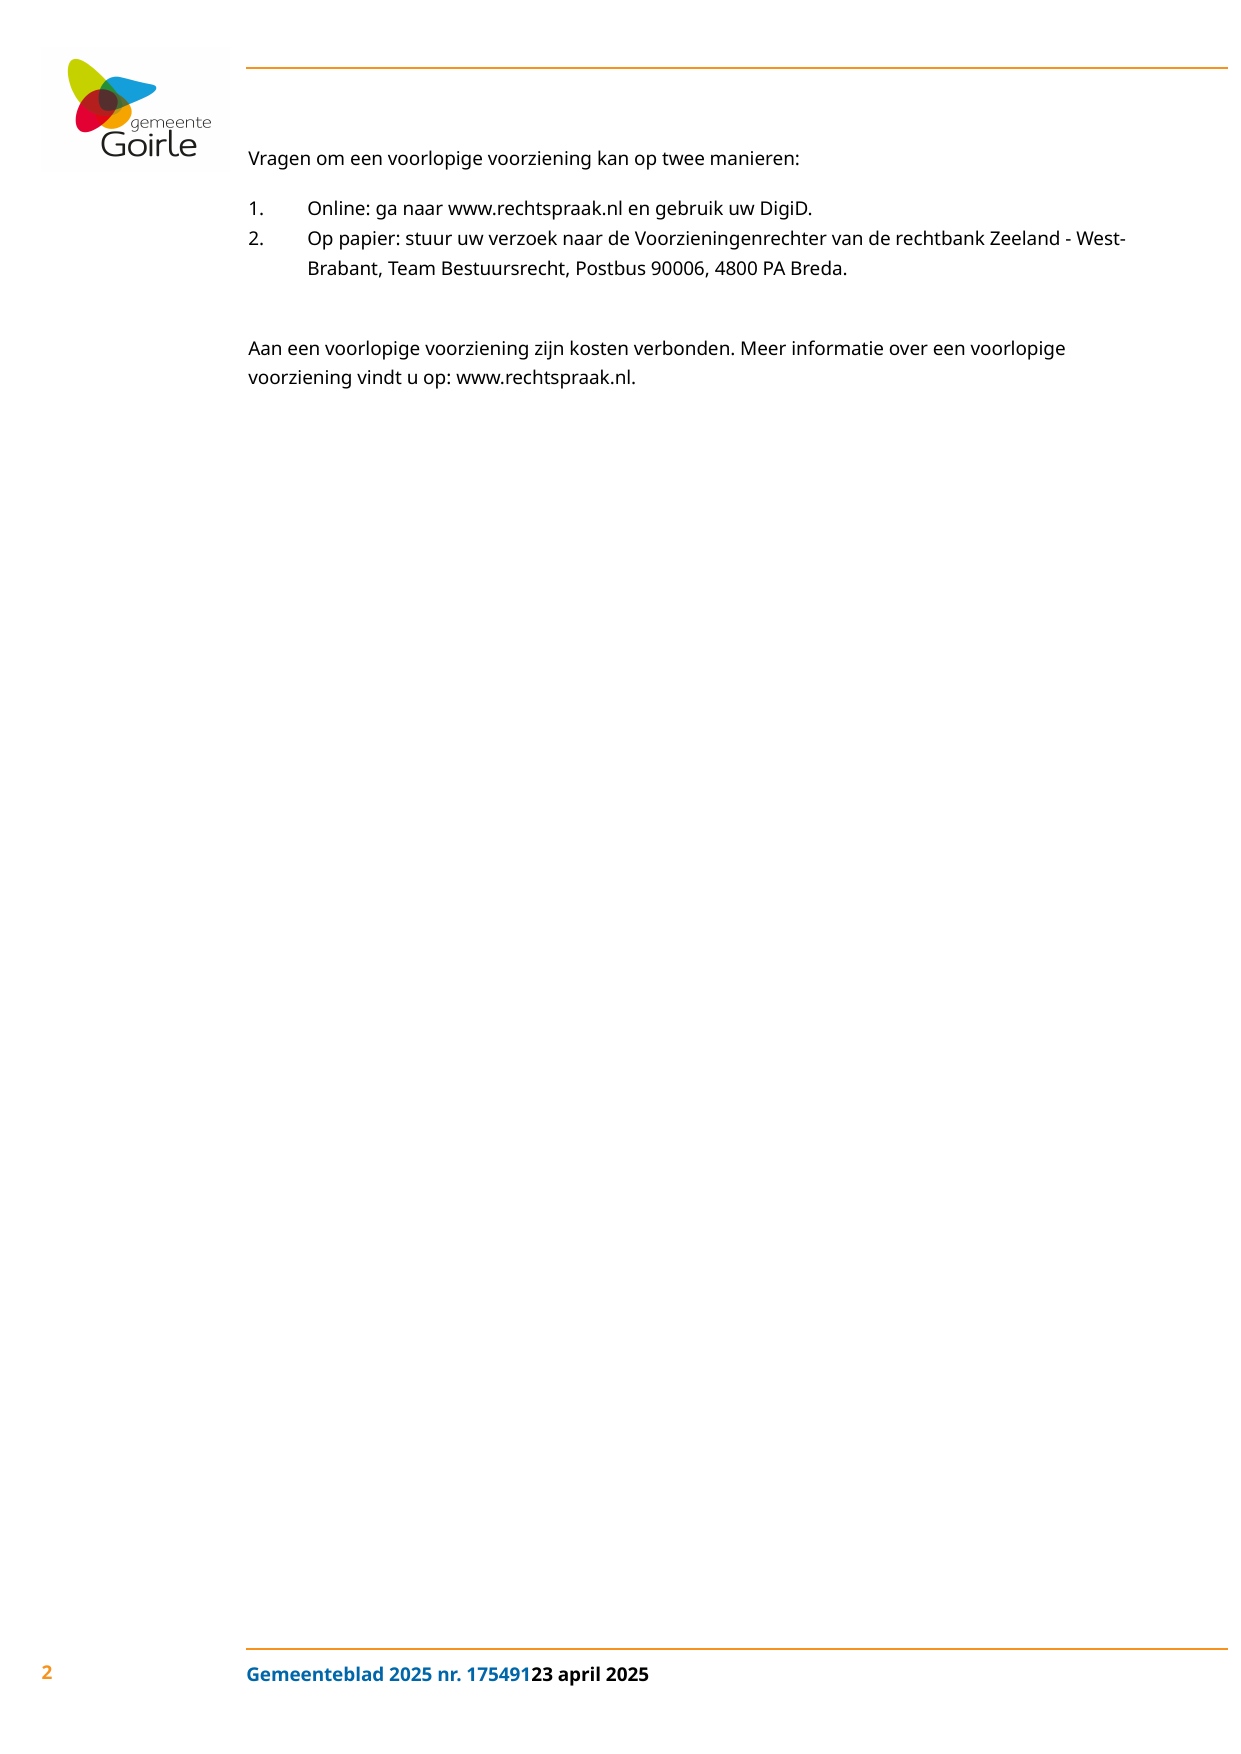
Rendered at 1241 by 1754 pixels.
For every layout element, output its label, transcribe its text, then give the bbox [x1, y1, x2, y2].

list Op papier: stuur uw verzoek naar de Voorzieningenrechter van de rechtbank Zeeland - West-Brabant, Team Bestuursrecht, Postbus 90006, 4800 PA Breda. [248, 225, 1152, 281]
list Online: ga naar www.rechtspraak.nl en gebruik uw DigiD. [248, 196, 1152, 221]
picture [41, 47, 231, 172]
text Vragen om een voorlopige voorziening kan op twee manieren: [248, 145, 1152, 171]
text Aan een voorlopige voorziening zijn kosten verbonden. Meer informatie over een voorlopige voorziening vindt u op: www.rechtspraak.nl. [248, 335, 1152, 390]
